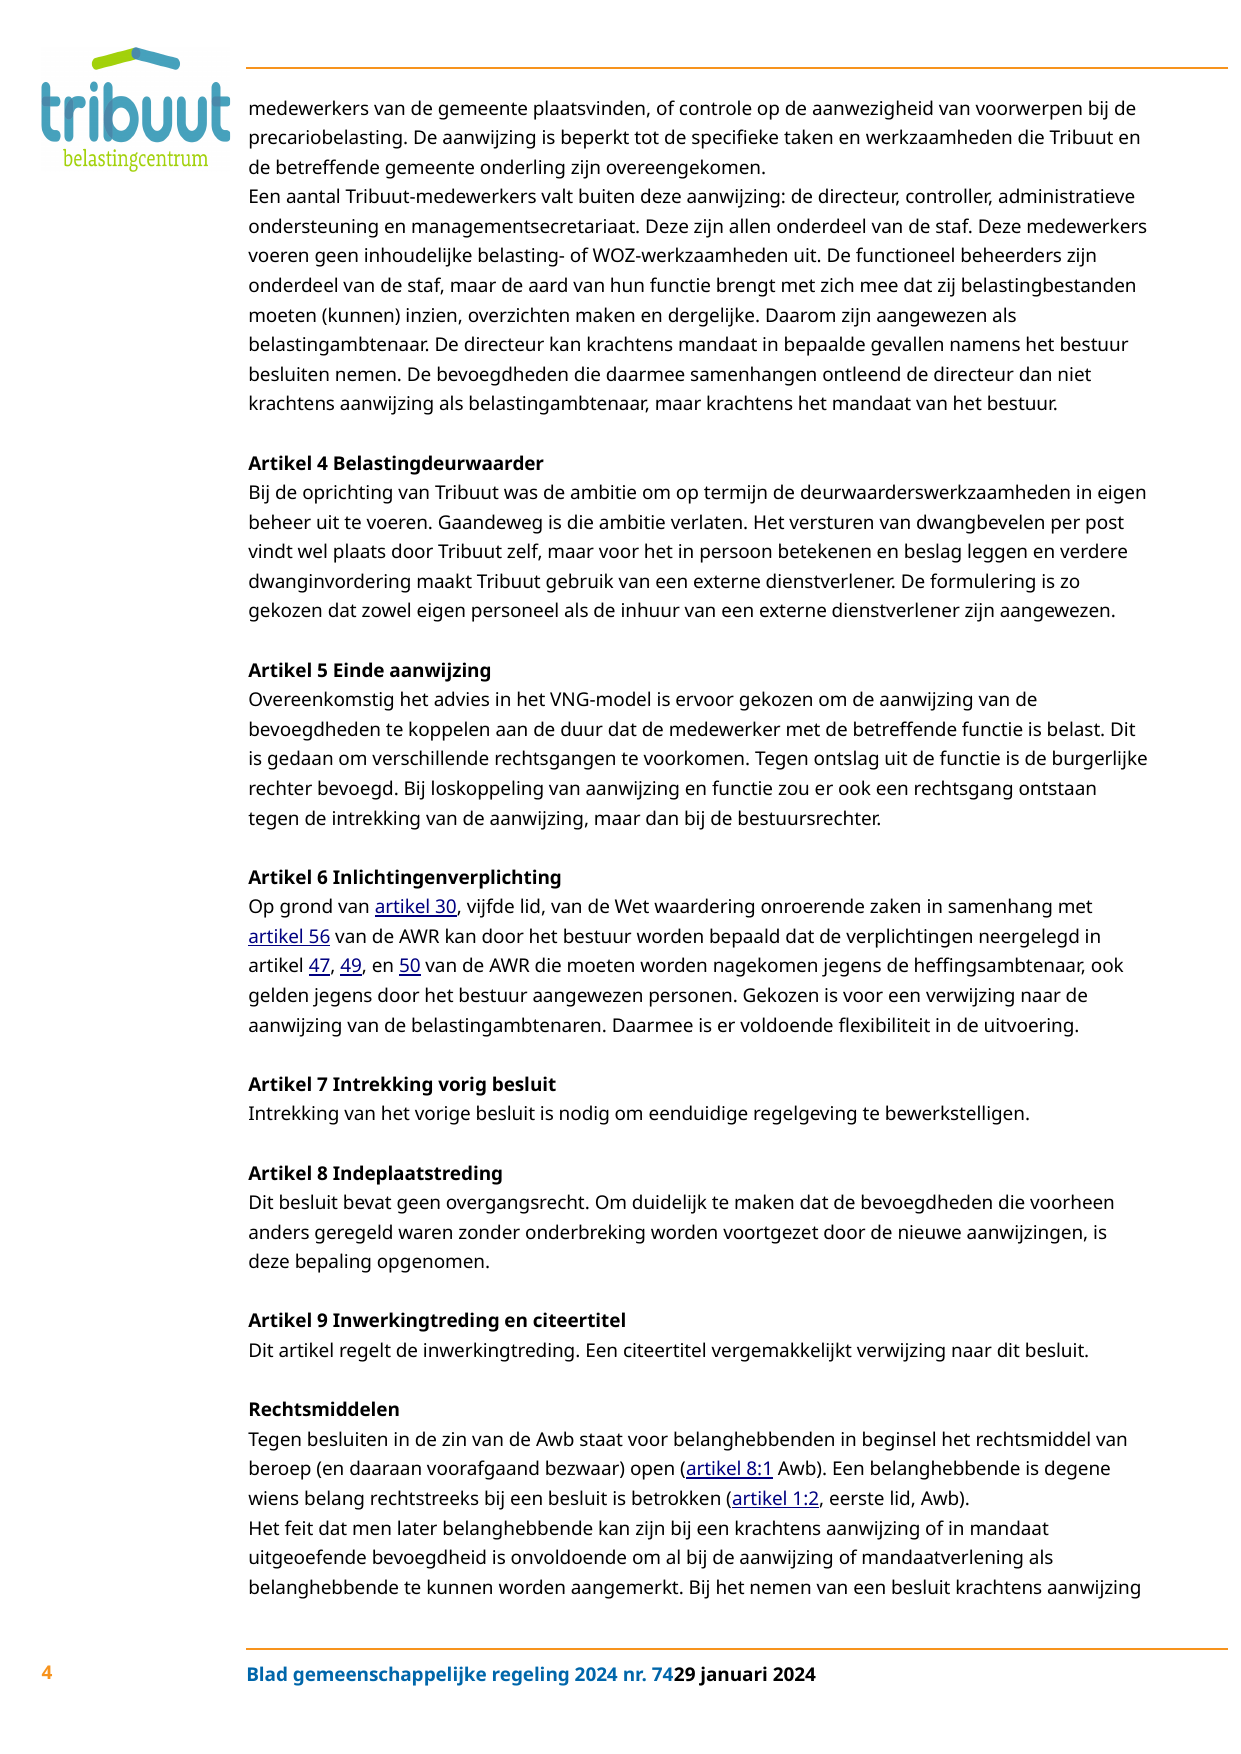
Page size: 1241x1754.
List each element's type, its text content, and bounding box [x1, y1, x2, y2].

text Artikel 5 Einde aanwijzing [248, 657, 1152, 683]
text Artikel 8 Indeplaatstreding [248, 1160, 1152, 1186]
text Artikel 7 Intrekking vorig besluit [248, 1071, 1152, 1097]
text medewerkers van de gemeente plaatsvinden, of controle op de aanwezigheid van voorwerpen bij de precariobelasting. De aanwijzing is beperkt tot de specifieke taken en werkzaamheden die Tribuut en de betreffende gemeente onderling zijn overeengekomen. [248, 95, 1152, 180]
text Artikel 9 Inwerkingtreding en citeertitel [248, 1308, 1152, 1333]
text Rechtsmiddelen [248, 1396, 1152, 1422]
text Intrekking van het vorige besluit is nodig om eenduidige regelgeving te bewerkstelligen. [248, 1101, 1152, 1126]
text Artikel 4 Belastingdeurwaarder [248, 450, 1152, 476]
text Dit besluit bevat geen overgangsrecht. Om duidelijk te maken dat de bevoegdheden die voorheen anders geregeld waren zonder onderbreking worden voortgezet door de nieuwe aanwijzingen, is deze bepaling opgenomen. [248, 1189, 1152, 1274]
text Een aantal Tribuut-medewerkers valt buiten deze aanwijzing: de directeur, controller, administratieve ondersteuning en managementsecretariaat. Deze zijn allen onderdeel van de staf. Deze medewerkers voeren geen inhoudelijke belasting- of WOZ-werkzaamheden uit. De functioneel beheerders zijn onderdeel van de staf, maar de aard van hun functie brengt met zich mee dat zij belastingbestanden moeten (kunnen) inzien, overzichten maken en dergelijke. Daarom zijn aangewezen als belastingambtenaar. De directeur kan krachtens mandaat in bepaalde gevallen namens het bestuur besluiten nemen. De bevoegdheden die daarmee samenhangen ontleend de directeur dan niet krachtens aanwijzing als belastingambtenaar, maar krachtens het mandaat van het bestuur. [248, 183, 1152, 416]
text Tegen besluiten in de zin van de Awb staat voor belanghebbenden in beginsel het rechtsmiddel van beroep (en daaraan voorafgaand bezwaar) open (artikel 8:1 Awb). Een belanghebbende is degene wiens belang rechtstreeks bij een besluit is betrokken (artikel 1:2, eerste lid, Awb). [248, 1426, 1152, 1511]
text Op grond van artikel 30, vijfde lid, van de Wet waardering onroerende zaken in samenhang met artikel 56 van de AWR kan door het bestuur worden bepaald dat de verplichtingen neergelegd in artikel 47, 49, en 50 van de AWR die moeten worden nagekomen jegens de heffingsambtenaar, ook gelden jegens door het bestuur aangewezen personen. Gekozen is voor een verwijzing naar de aanwijzing van de belastingambtenaren. Daarmee is er voldoende flexibiliteit in de uitvoering. [248, 893, 1152, 1038]
text Overeenkomstig het advies in het VNG-model is ervoor gekozen om de aanwijzing van de bevoegdheden te koppelen aan de duur dat de medewerker met de betreffende functie is belast. Dit is gedaan om verschillende rechtsgangen te voorkomen. Tegen ontslag uit de functie is de burgerlijke rechter bevoegd. Bij loskoppeling van aanwijzing en functie zou er ook een rechtsgang ontstaan tegen de intrekking van de aanwijzing, maar dan bij de bestuursrechter. [248, 686, 1152, 831]
text Het feit dat men later belanghebbende kan zijn bij een krachtens aanwijzing of in mandaat uitgeoefende bevoegdheid is onvoldoende om al bij de aanwijzing of mandaatverlening als belanghebbende te kunnen worden aangemerkt. Bij het nemen van een besluit krachtens aanwijzing [248, 1515, 1152, 1600]
text Artikel 6 Inlichtingenverplichting [248, 864, 1152, 890]
picture [41, 47, 231, 172]
text Bij de oprichting van Tribuut was de ambitie om op termijn de deurwaarderswerkzaamheden in eigen beheer uit te voeren. Gaandeweg is die ambitie verlaten. Het versturen van dwangbevelen per post vindt wel plaats door Tribuut zelf, maar voor het in persoon betekenen en beslag leggen en verdere dwanginvordering maakt Tribuut gebruik van een externe dienstverlener. De formulering is zo gekozen dat zowel eigen personeel als de inhuur van een externe dienstverlener zijn aangewezen. [248, 479, 1152, 623]
text Dit artikel regelt de inwerkingtreding. Een citeertitel vergemakkelijkt verwijzing naar dit besluit. [248, 1337, 1152, 1363]
